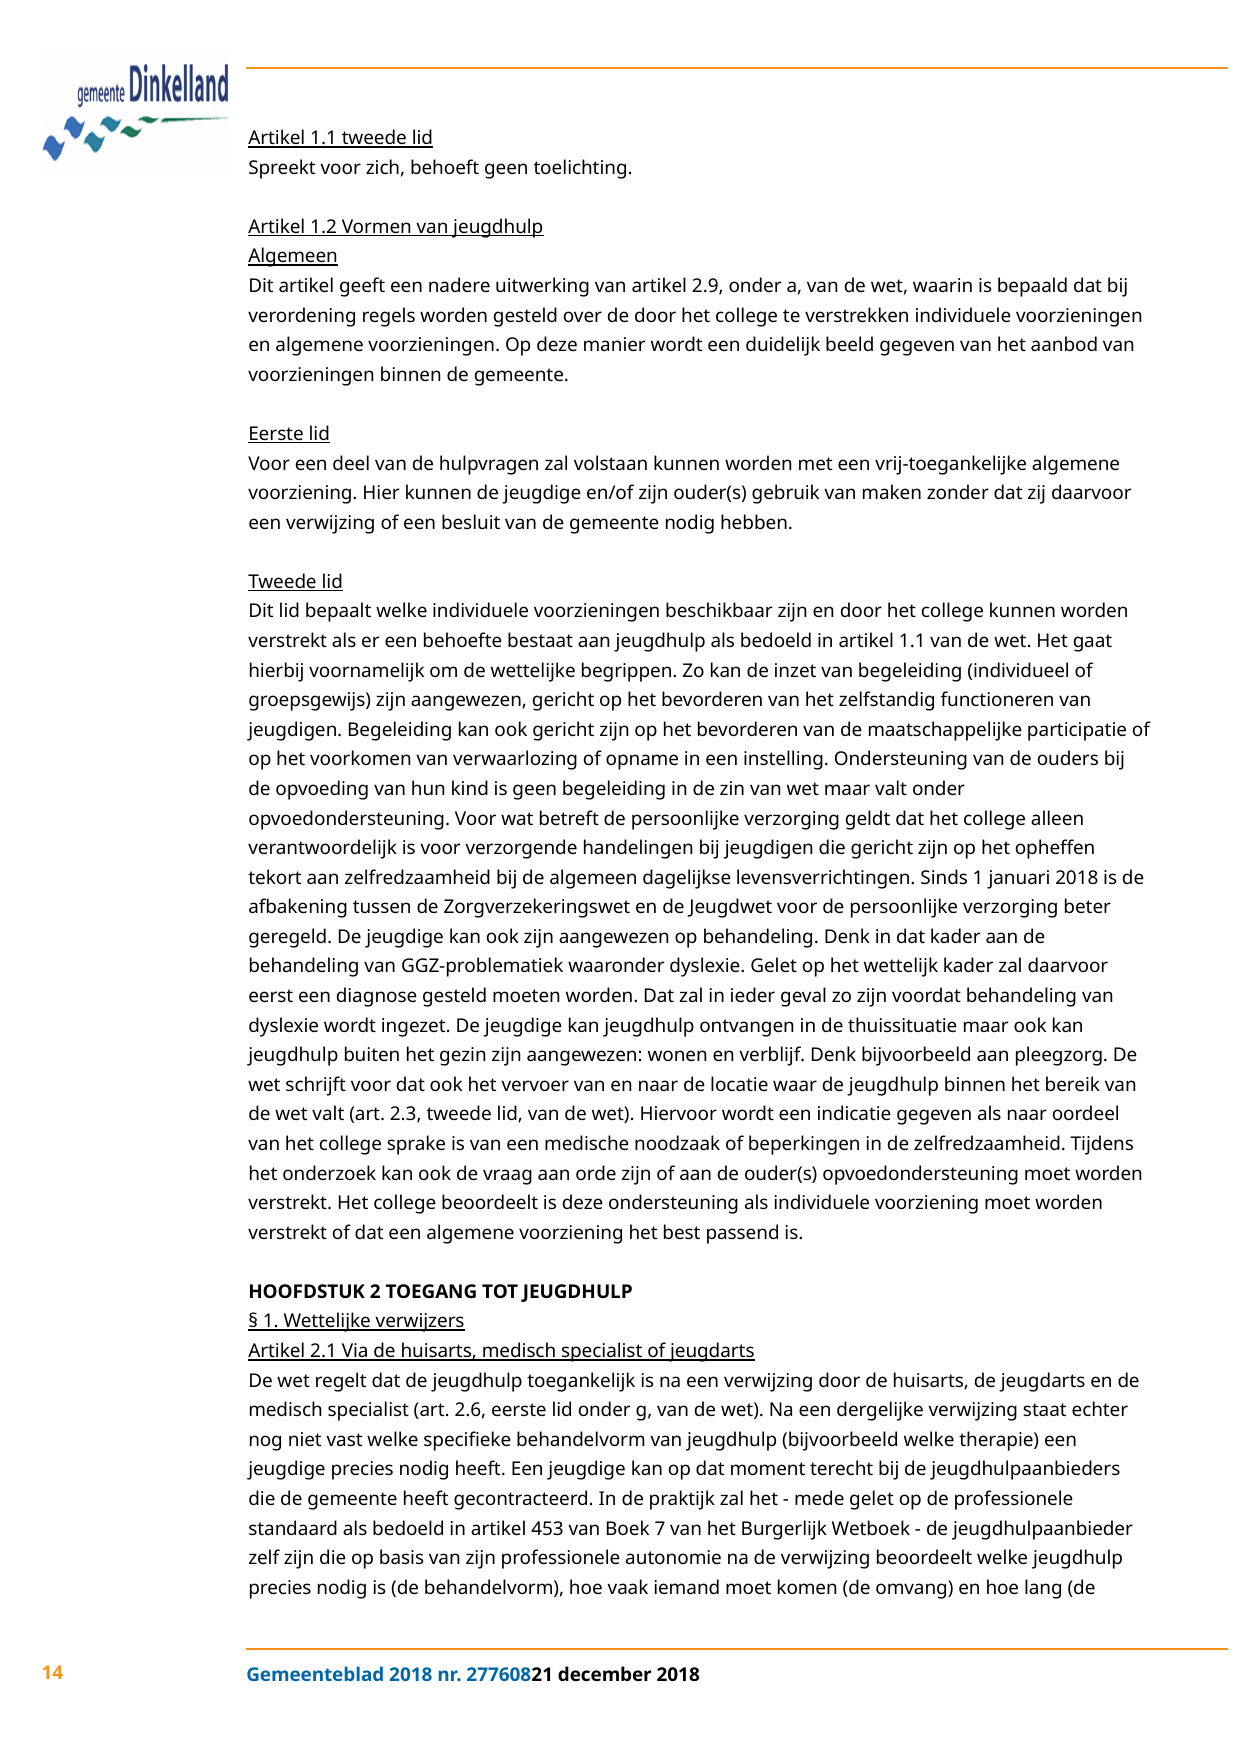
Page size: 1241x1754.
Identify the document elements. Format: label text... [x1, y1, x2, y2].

text Voor een deel van de hulpvragen zal volstaan kunnen worden met een vrij-toegankelijke algemene voorziening. Hier kunnen de jeugdige en/of zijn ouder(s) gebruik van maken zonder dat zij daarvoor een verwijzing of een besluit van de gemeente nodig hebben. [248, 450, 1152, 535]
text Algemeen [248, 243, 1152, 268]
text Dit lid bepaalt welke individuele voorzieningen beschikbaar zijn en door het college kunnen worden verstrekt als er een behoefte bestaat aan jeugdhulp als bedoeld in artikel 1.1 van de wet. Het gaat hierbij voornamelijk om de wettelijke begrippen. Zo kan de inzet van begeleiding (individueel of groepsgewijs) zijn aangewezen, gericht op het bevorderen van het zelfstandig functioneren van jeugdigen. Begeleiding kan ook gericht zijn op het bevorderen van de maatschappelijke participatie of op het voorkomen van verwaarlozing of opname in een instelling. Ondersteuning van de ouders bij de opvoeding van hun kind is geen begeleiding in de zin van wet maar valt onder opvoedondersteuning. Voor wat betreft de persoonlijke verzorging geldt dat het college alleen verantwoordelijk is voor verzorgende handelingen bij jeugdigen die gericht zijn op het opheffen tekort aan zelfredzaamheid bij de algemeen dagelijkse levensverrichtingen. Sinds 1 januari 2018 is de afbakening tussen de Zorgverzekeringswet en de Jeugdwet voor de persoonlijke verzorging beter geregeld. De jeugdige kan ook zijn aangewezen op behandeling. Denk in dat kader aan de behandeling van GGZ-problematiek waaronder dyslexie. Gelet op het wettelijk kader zal daarvoor eerst een diagnose gesteld moeten worden. Dat zal in ieder geval zo zijn voordat behandeling van dyslexie wordt ingezet. De jeugdige kan jeugdhulp ontvangen in de thuissituatie maar ook kan jeugdhulp buiten het gezin zijn aangewezen: wonen en verblijf. Denk bijvoorbeeld aan pleegzorg. De wet schrijft voor dat ook het vervoer van en naar de locatie waar de jeugdhulp binnen het bereik van de wet valt (art. 2.3, tweede lid, van de wet). Hiervoor wordt een indicatie gegeven als naar oordeel van het college sprake is van een medische noodzaak of beperkingen in de zelfredzaamheid. Tijdens het onderzoek kan ook de vraag aan orde zijn of aan de ouder(s) opvoedondersteuning moet worden verstrekt. Het college beoordeelt is deze ondersteuning als individuele voorziening moet worden verstrekt of dat een algemene voorziening het best passend is. [248, 598, 1152, 1245]
text § 1. Wettelijke verwijzers [248, 1308, 1152, 1333]
text HOOFDSTUK 2 TOEGANG TOT JEUGDHULP [248, 1278, 1152, 1304]
text De wet regelt dat de jeugdhulp toegankelijk is na een verwijzing door de huisarts, de jeugdarts en de medisch specialist (art. 2.6, eerste lid onder g, van de wet). Na een dergelijke verwijzing staat echter nog niet vast welke specifieke behandelvorm van jeugdhulp (bijvoorbeeld welke therapie) een jeugdige precies nodig heeft. Een jeugdige kan op dat moment terecht bij de jeugdhulpaanbieders die de gemeente heeft gecontracteerd. In de praktijk zal het - mede gelet op de professionele standaard als bedoeld in artikel 453 van Boek 7 van het Burgerlijk Wetboek - de jeugdhulpaanbieder zelf zijn die op basis van zijn professionele autonomie na de verwijzing beoordeelt welke jeugdhulp precies nodig is (de behandelvorm), hoe vaak iemand moet komen (de omvang) en hoe lang (de [248, 1367, 1152, 1600]
picture [41, 47, 231, 172]
text Spreekt voor zich, behoeft geen toelichting. [248, 154, 1152, 180]
text Artikel 1.2 Vormen van jeugdhulp [248, 213, 1152, 239]
text Dit artikel geeft een nadere uitwerking van artikel 2.9, onder a, van de wet, waarin is bepaald dat bij verordening regels worden gesteld over de door het college te verstrekken individuele voorzieningen en algemene voorzieningen. Op deze manier wordt een duidelijk beeld gegeven van het aanbod van voorzieningen binnen de gemeente. [248, 272, 1152, 387]
text Artikel 2.1 Via de huisarts, medisch specialist of jeugdarts [248, 1337, 1152, 1363]
text Tweede lid [248, 568, 1152, 594]
text Artikel 1.1 tweede lid [248, 124, 1152, 150]
text Eerste lid [248, 420, 1152, 446]
